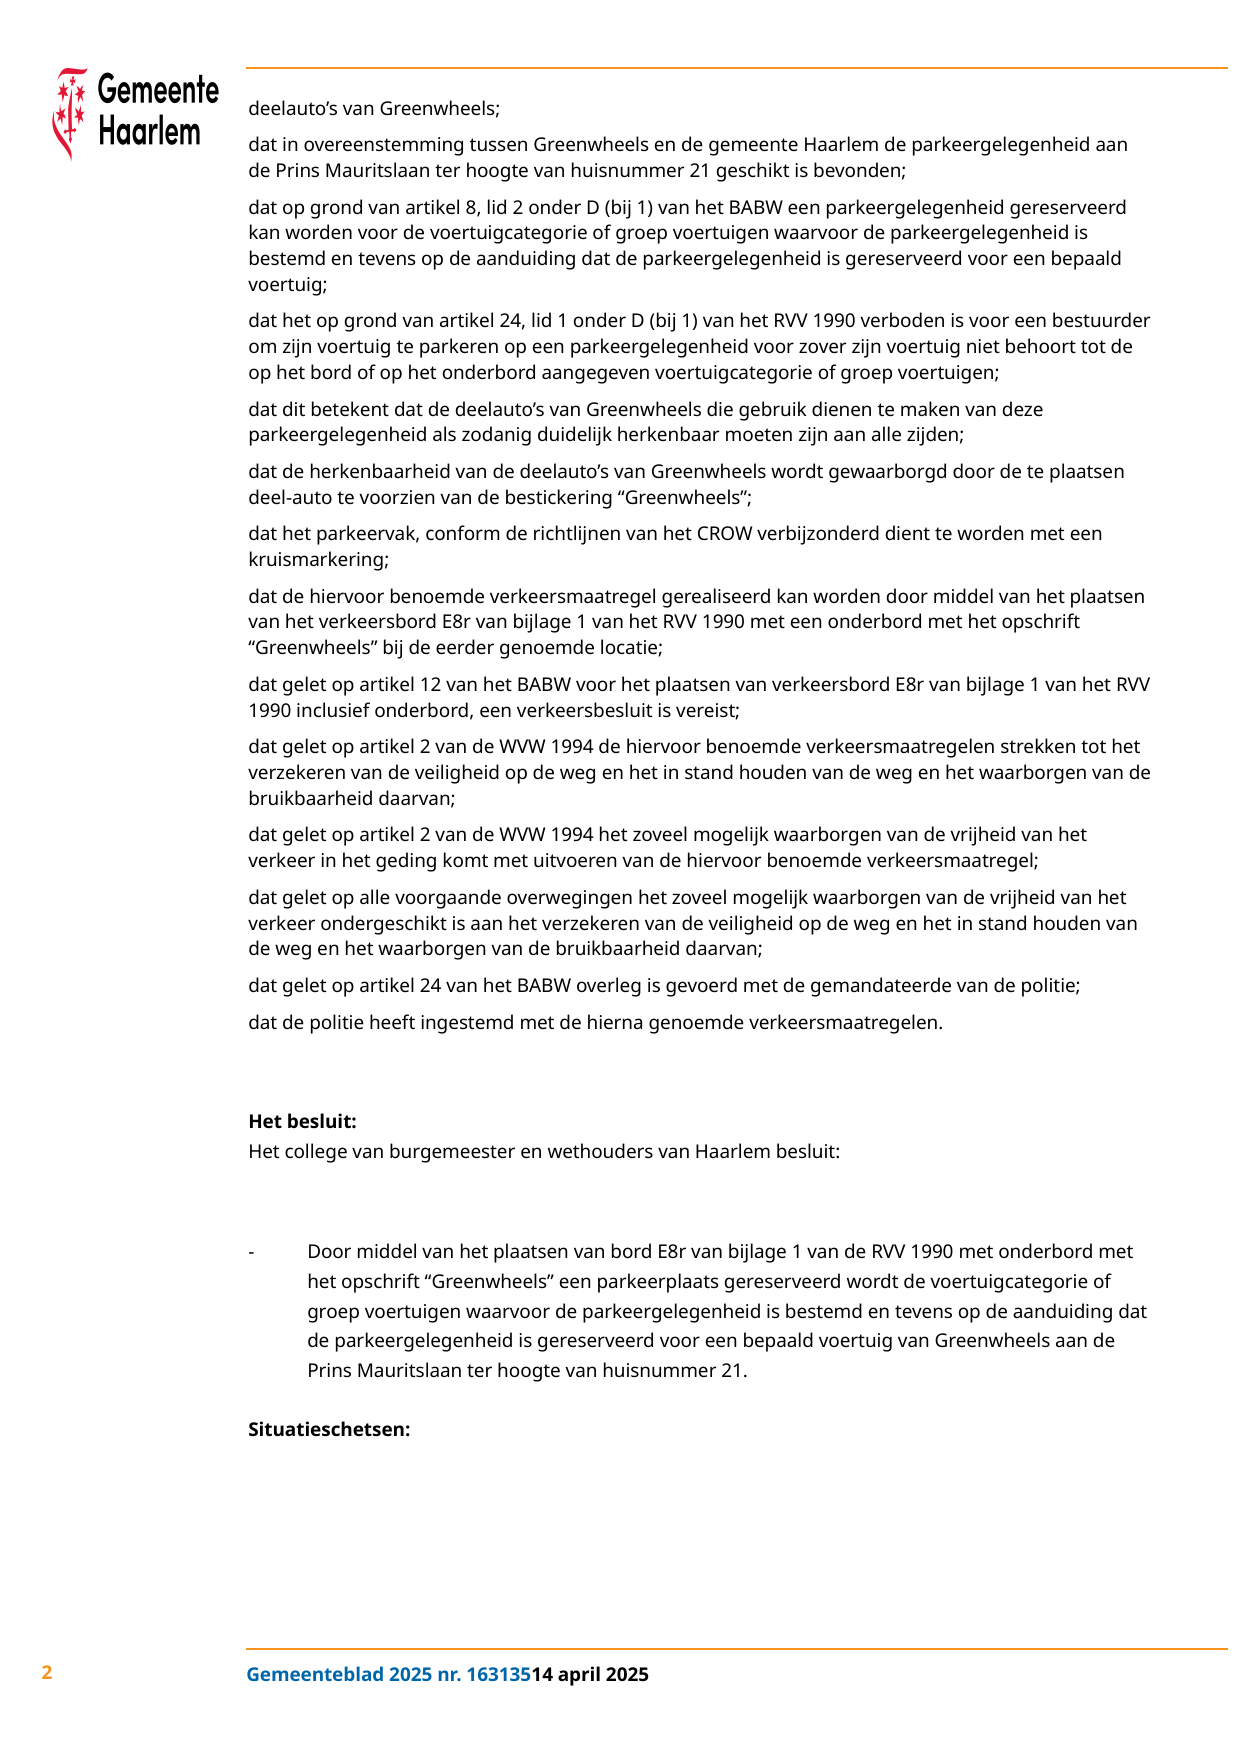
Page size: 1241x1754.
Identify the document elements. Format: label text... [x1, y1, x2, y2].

text dat de hiervoor benoemde verkeersmaatregel gerealiseerd kan worden door middel van het plaatsen van het verkeersbord E8r van bijlage 1 van het RVV 1990 met een onderbord met het opschrift “Greenwheels” bij de eerder genoemde locatie; [248, 583, 1152, 660]
text dat het op grond van artikel 24, lid 1 onder D (bij 1) van het RVV 1990 verboden is voor een bestuurder om zijn voertuig te parkeren op een parkeergelegenheid voor zover zijn voertuig niet behoort tot de op het bord of op het onderbord aangegeven voertuigcategorie of groep voertuigen; [248, 308, 1152, 385]
text dat in overeenstemming tussen Greenwheels en de gemeente Haarlem de parkeergelegenheid aan de Prins Mauritslaan ter hoogte van huisnummer 21 geschikt is bevonden; [248, 131, 1152, 183]
text dat gelet op artikel 24 van het BABW overleg is gevoerd met de gemandateerde van de politie; [248, 972, 1152, 998]
text dat dit betekent dat de deelauto’s van Greenwheels die gebruik dienen te maken van deze parkeergelegenheid als zodanig duidelijk herkenbaar moeten zijn aan alle zijden; [248, 396, 1152, 447]
text Het besluit: [248, 1108, 1152, 1134]
text dat de herkenbaarheid van de deelauto’s van Greenwheels wordt gewaarborgd door de te plaatsen deel-auto te voorzien van de bestickering “Greenwheels”; [248, 458, 1152, 510]
text dat op grond van artikel 8, lid 2 onder D (bij 1) van het BABW een parkeergelegenheid gereserveerd kan worden voor de voertuigcategorie of groep voertuigen waarvoor de parkeergelegenheid is bestemd en tevens op de aanduiding dat de parkeergelegenheid is gereserveerd voor een bepaald voertuig; [248, 194, 1152, 297]
list Door middel van het plaatsen van bord E8r van bijlage 1 van de RVV 1990 met onderbord met het opschrift “Greenwheels” een parkeerplaats gereserveerd wordt de voertuigcategorie of groep voertuigen waarvoor de parkeergelegenheid is bestemd en tevens op de aanduiding dat de parkeergelegenheid is gereserveerd voor een bepaald voertuig van Greenwheels aan de Prins Mauritslaan ter hoogte van huisnummer 21. [248, 1239, 1152, 1383]
text dat de politie heeft ingestemd met de hierna genoemde verkeersmaatregelen. [248, 1009, 1152, 1034]
text dat gelet op artikel 2 van de WVW 1994 het zoveel mogelijk waarborgen van de vrijheid van het verkeer in het geding komt met uitvoeren van de hiervoor benoemde verkeersmaatregel; [248, 822, 1152, 873]
text dat gelet op artikel 2 van de WVW 1994 de hiervoor benoemde verkeersmaatregelen strekken tot het verzekeren van de veiligheid op de weg en het in stand houden van de weg en het waarborgen van de bruikbaarheid daarvan; [248, 733, 1152, 811]
text deelauto’s van Greenwheels; [248, 95, 1152, 121]
text dat gelet op alle voorgaande overwegingen het zoveel mogelijk waarborgen van de vrijheid van het verkeer ondergeschikt is aan het verzekeren van de veiligheid op de weg en het in stand houden van de weg en het waarborgen van de bruikbaarheid daarvan; [248, 884, 1152, 961]
picture [41, 47, 231, 172]
text dat het parkeervak, conform de richtlijnen van het CROW verbijzonderd dient te worden met een kruismarkering; [248, 521, 1152, 572]
text Situatieschetsen: [248, 1416, 1152, 1442]
text dat gelet op artikel 12 van het BABW voor het plaatsen van verkeersbord E8r van bijlage 1 van het RVV 1990 inclusief onderbord, een verkeersbesluit is vereist; [248, 671, 1152, 723]
text Het college van burgemeester en wethouders van Haarlem besluit: [248, 1138, 1152, 1163]
